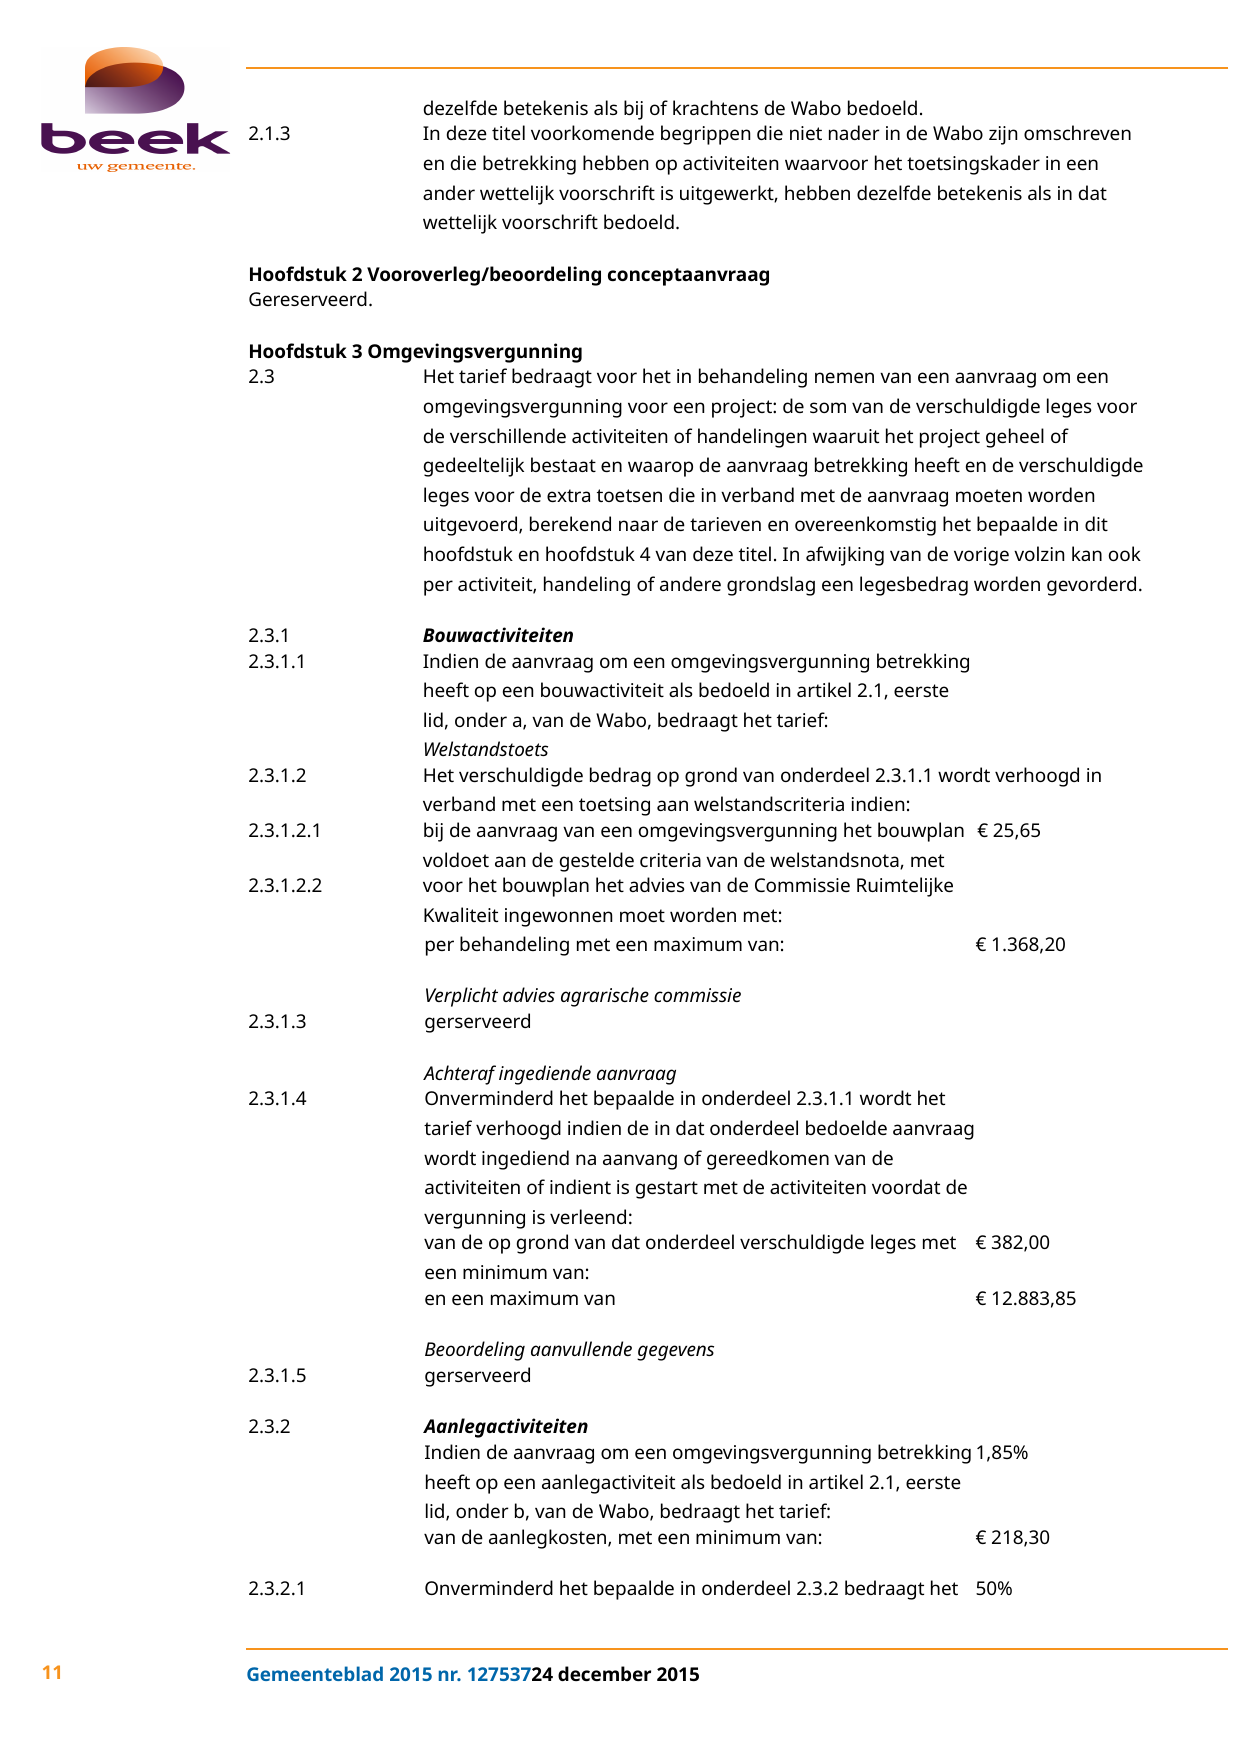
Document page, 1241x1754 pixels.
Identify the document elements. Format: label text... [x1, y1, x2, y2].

table_cell [975, 1336, 1152, 1362]
table_cell [977, 338, 1152, 364]
table_cell [248, 957, 424, 983]
table_cell [977, 312, 1152, 338]
table_cell In deze titel voorkomende begrippen die niet nader in de Wabo zijn omschreven en die betrekking hebben op activiteiten waarvoor het toetsingskader in een ander wettelijk voorschrift is uitgewerkt, hebben dezelfde betekenis als in dat wettelijk voorschrift bedoeld. [423, 121, 1152, 235]
table_cell [248, 1439, 424, 1524]
table_cell [975, 957, 1152, 983]
table_cell [423, 235, 977, 261]
table_cell Achteraf ingediende aanvraag [424, 1060, 975, 1086]
table_cell [977, 235, 1152, 261]
table_cell 50% [975, 1576, 1152, 1601]
table_cell Bouwactiviteiten [423, 622, 977, 648]
table_cell 2.1.3 [248, 121, 423, 235]
table_cell [248, 312, 423, 338]
table_cell 2.3.1.1 [248, 648, 423, 733]
table_cell [975, 1086, 1152, 1229]
table_cell € 382,00 [975, 1230, 1152, 1285]
table_cell 2.3.1.5 [248, 1362, 424, 1388]
table_header Welstandstoets [423, 736, 977, 762]
table_header € 1.368,20 [975, 931, 1152, 957]
table_cell [423, 596, 977, 622]
table_cell [975, 1060, 1152, 1086]
table_cell [975, 1414, 1152, 1439]
table_cell dezelfde betekenis als bij of krachtens de Wabo bedoeld. [423, 95, 1152, 121]
table_cell [977, 261, 1152, 286]
table_cell gerserveerd [424, 1362, 975, 1388]
table_cell [248, 1388, 424, 1413]
table_header [248, 931, 424, 957]
table_header [248, 736, 423, 762]
picture [41, 47, 231, 172]
table_cell bij de aanvraag van een omgevingsvergunning het bouwplan voldoet aan de gestelde criteria van de welstandsnota, met [423, 817, 977, 872]
table_cell [975, 1550, 1152, 1576]
table_cell 2.3.1.4 [248, 1086, 424, 1229]
table_cell € 25,65 [977, 817, 1152, 872]
table_cell 2.3.1.2.1 [248, 817, 423, 872]
table_cell [975, 1388, 1152, 1413]
table_cell [977, 873, 1152, 928]
table_cell 2.3.1.2.2 [248, 873, 423, 928]
table_cell [248, 95, 423, 121]
table_cell [248, 235, 423, 261]
table_cell [424, 1311, 975, 1336]
table_cell Onverminderd het bepaalde in onderdeel 2.3.2 bedraagt het [424, 1576, 975, 1601]
table_cell Indien de aanvraag om een omgevingsvergunning betrekking heeft op een aanlegactiviteit als bedoeld in artikel 2.1, eerste lid, onder b, van de Wabo, bedraagt het tarief: [424, 1439, 975, 1524]
table_cell [248, 983, 424, 1008]
table_cell [248, 1524, 424, 1550]
table_cell [248, 1336, 424, 1362]
table_cell [248, 1550, 424, 1576]
table_cell [424, 1034, 975, 1060]
table_cell Aanlegactiviteiten [424, 1414, 975, 1439]
table_header [977, 736, 1152, 762]
table_cell € 218,30 [975, 1524, 1152, 1550]
table_cell [423, 312, 977, 338]
table_cell [977, 648, 1152, 733]
table_cell gerserveerd [424, 1008, 975, 1034]
table_cell 2.3.2 [248, 1414, 424, 1439]
table_cell [975, 1311, 1152, 1336]
table_cell [975, 1362, 1152, 1388]
table_cell en een maximum van [424, 1285, 975, 1311]
table_cell Verplicht advies agrarische commissie [424, 983, 975, 1008]
table_cell [424, 1388, 975, 1413]
table_cell [248, 1230, 424, 1285]
table_cell 1,85% [975, 1439, 1152, 1524]
table_cell 2.3.1.3 [248, 1008, 424, 1034]
table_cell [424, 1550, 975, 1576]
table_cell [977, 286, 1152, 312]
table_cell [248, 1060, 424, 1086]
table_cell [248, 1034, 424, 1060]
table_cell 2.3 [248, 364, 423, 596]
table_header per behandeling met een maximum van: [424, 931, 975, 957]
table_cell € 12.883,85 [975, 1285, 1152, 1311]
table_cell [975, 983, 1152, 1008]
table_cell Hoofdstuk 2 Vooroverleg/beoordeling conceptaanvraag [248, 261, 977, 286]
table_cell 2.3.1 [248, 622, 423, 648]
table_cell [248, 1311, 424, 1336]
table_cell Het tarief bedraagt voor het in behandeling nemen van een aanvraag om een omgevingsvergunning voor een project: de som van de verschuldigde leges voor de verschillende activiteiten of handelingen waaruit het project geheel of gedeeltelijk bestaat en waarop de aanvraag betrekking heeft en de verschuldigde leges voor de extra toetsen die in verband met de aanvraag moeten worden uitgevoerd, berekend naar de tarieven en overeenkomstig het bepaalde in dit hoofdstuk en hoofdstuk 4 van deze titel. In afwijking van de vorige volzin kan ook per activiteit, handeling of andere grondslag een legesbedrag worden gevorderd. [423, 364, 1152, 596]
table_cell Hoofdstuk 3 Omgevingsvergunning [248, 338, 977, 364]
table_cell Beoordeling aanvullende gegevens [424, 1336, 975, 1362]
table_cell 2.3.1.2 [248, 762, 423, 817]
table_cell voor het bouwplan het advies van de Commissie Ruimtelijke Kwaliteit ingewonnen moet worden met: [423, 873, 977, 928]
table_cell [975, 1034, 1152, 1060]
table_cell Indien de aanvraag om een omgevingsvergunning betrekking heeft op een bouwactiviteit als bedoeld in artikel 2.1, eerste lid, onder a, van de Wabo, bedraagt het tarief: [423, 648, 977, 733]
table_cell [248, 596, 423, 622]
table_cell [977, 622, 1152, 648]
table_cell van de aanlegkosten, met een minimum van: [424, 1524, 975, 1550]
table_cell 2.3.2.1 [248, 1576, 424, 1601]
table_cell [424, 957, 975, 983]
table_cell Gereserveerd. [248, 286, 977, 312]
table_cell [975, 1008, 1152, 1034]
table_cell van de op grond van dat onderdeel verschuldigde leges met een minimum van: [424, 1230, 975, 1285]
table_cell Onverminderd het bepaalde in onderdeel 2.3.1.1 wordt het tarief verhoogd indien de in dat onderdeel bedoelde aanvraag wordt ingediend na aanvang of gereedkomen van de activiteiten of indient is gestart met de activiteiten voordat de vergunning is verleend: [424, 1086, 975, 1229]
table_cell [248, 1285, 424, 1311]
table_cell [977, 596, 1152, 622]
table_cell Het verschuldigde bedrag op grond van onderdeel 2.3.1.1 wordt verhoogd in verband met een toetsing aan welstandscriteria indien: [423, 762, 1152, 817]
